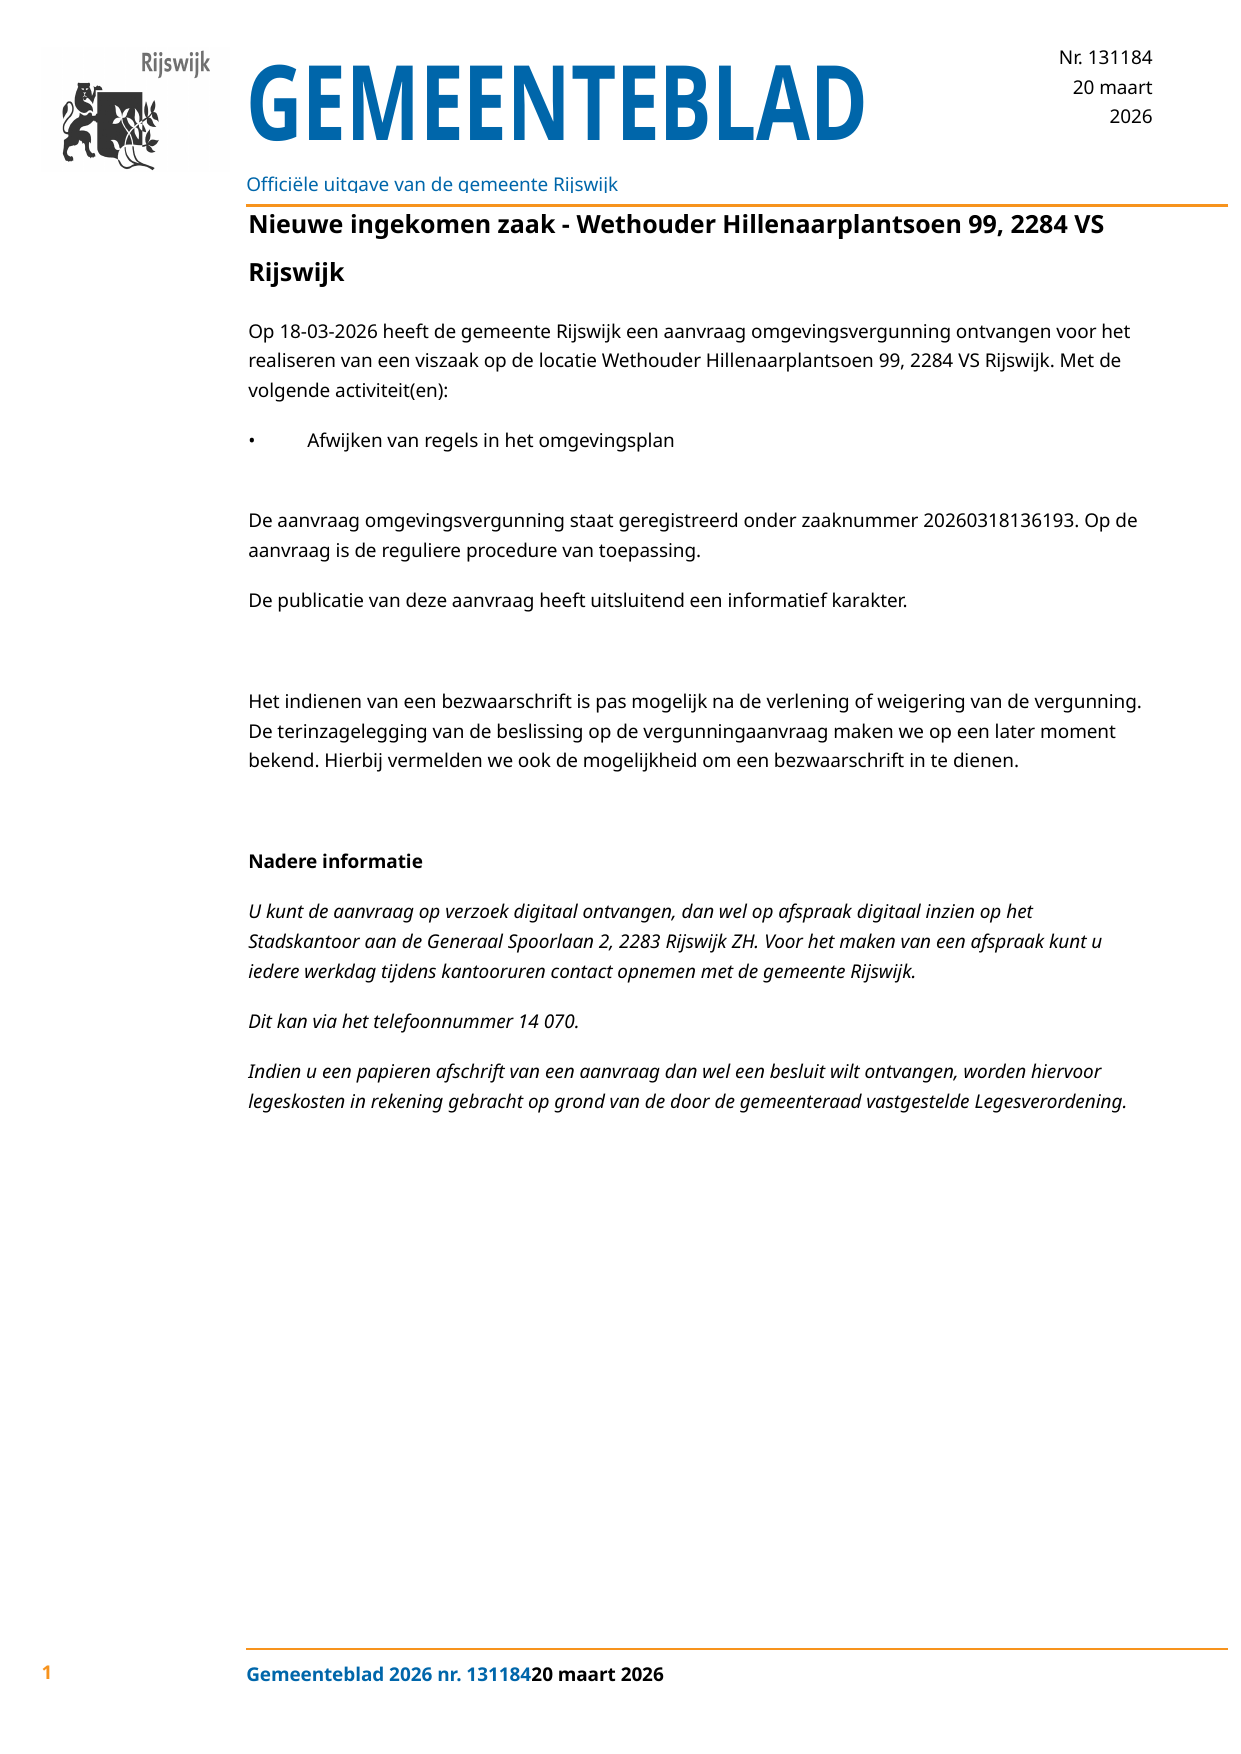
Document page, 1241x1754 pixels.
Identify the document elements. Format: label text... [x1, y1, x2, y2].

text Nadere informatie [248, 848, 1152, 874]
text U kunt de aanvraag op verzoek digitaal ontvangen, dan wel op afspraak digitaal inzien op het Stadskantoor aan de Generaal Spoorlaan 2, 2283 Rijswijk ZH. Voor het maken van een afspraak kunt u iedere werkdag tijdens kantooruren contact opnemen met de gemeente Rijswijk. [248, 899, 1152, 984]
text Op 18-03-2026 heeft de gemeente Rijswijk een aanvraag omgevingsvergunning ontvangen voor het realiseren van een viszaak op de locatie Wethouder Hillenaarplantsoen 99, 2284 VS Rijswijk. Met de volgende activiteit(en): [248, 318, 1152, 403]
text De aanvraag omgevingsvergunning staat geregistreerd onder zaaknummer 20260318136193. Op de aanvraag is de reguliere procedure van toepassing. [248, 507, 1152, 563]
text Het indienen van een bezwaarschrift is pas mogelijk na de verlening of weigering van de vergunning. De terinzagelegging van de beslissing op de vergunningaanvraag maken we op een later moment bekend. Hierbij vermelden we ook de mogelijkheid om een bezwaarschrift in te dienen. [248, 688, 1152, 773]
text De publicatie van deze aanvraag heeft uitsluitend een informatief karakter. [248, 587, 1152, 613]
picture [41, 47, 231, 172]
list Afwijken van regels in het omgevingsplan [248, 427, 1152, 453]
text Indien u een papieren afschrift van een aanvraag dan wel een besluit wilt ontvangen, worden hiervoor legeskosten in rekening gebracht op grond van de door de gemeenteraad vastgestelde Legesverordening. [248, 1059, 1152, 1114]
text Nieuwe ingekomen zaak - Wethouder Hillenaarplantsoen 99, 2284 VS Rijswijk [248, 207, 1152, 288]
text Dit kan via het telefoonnummer 14 070. [248, 1008, 1152, 1034]
